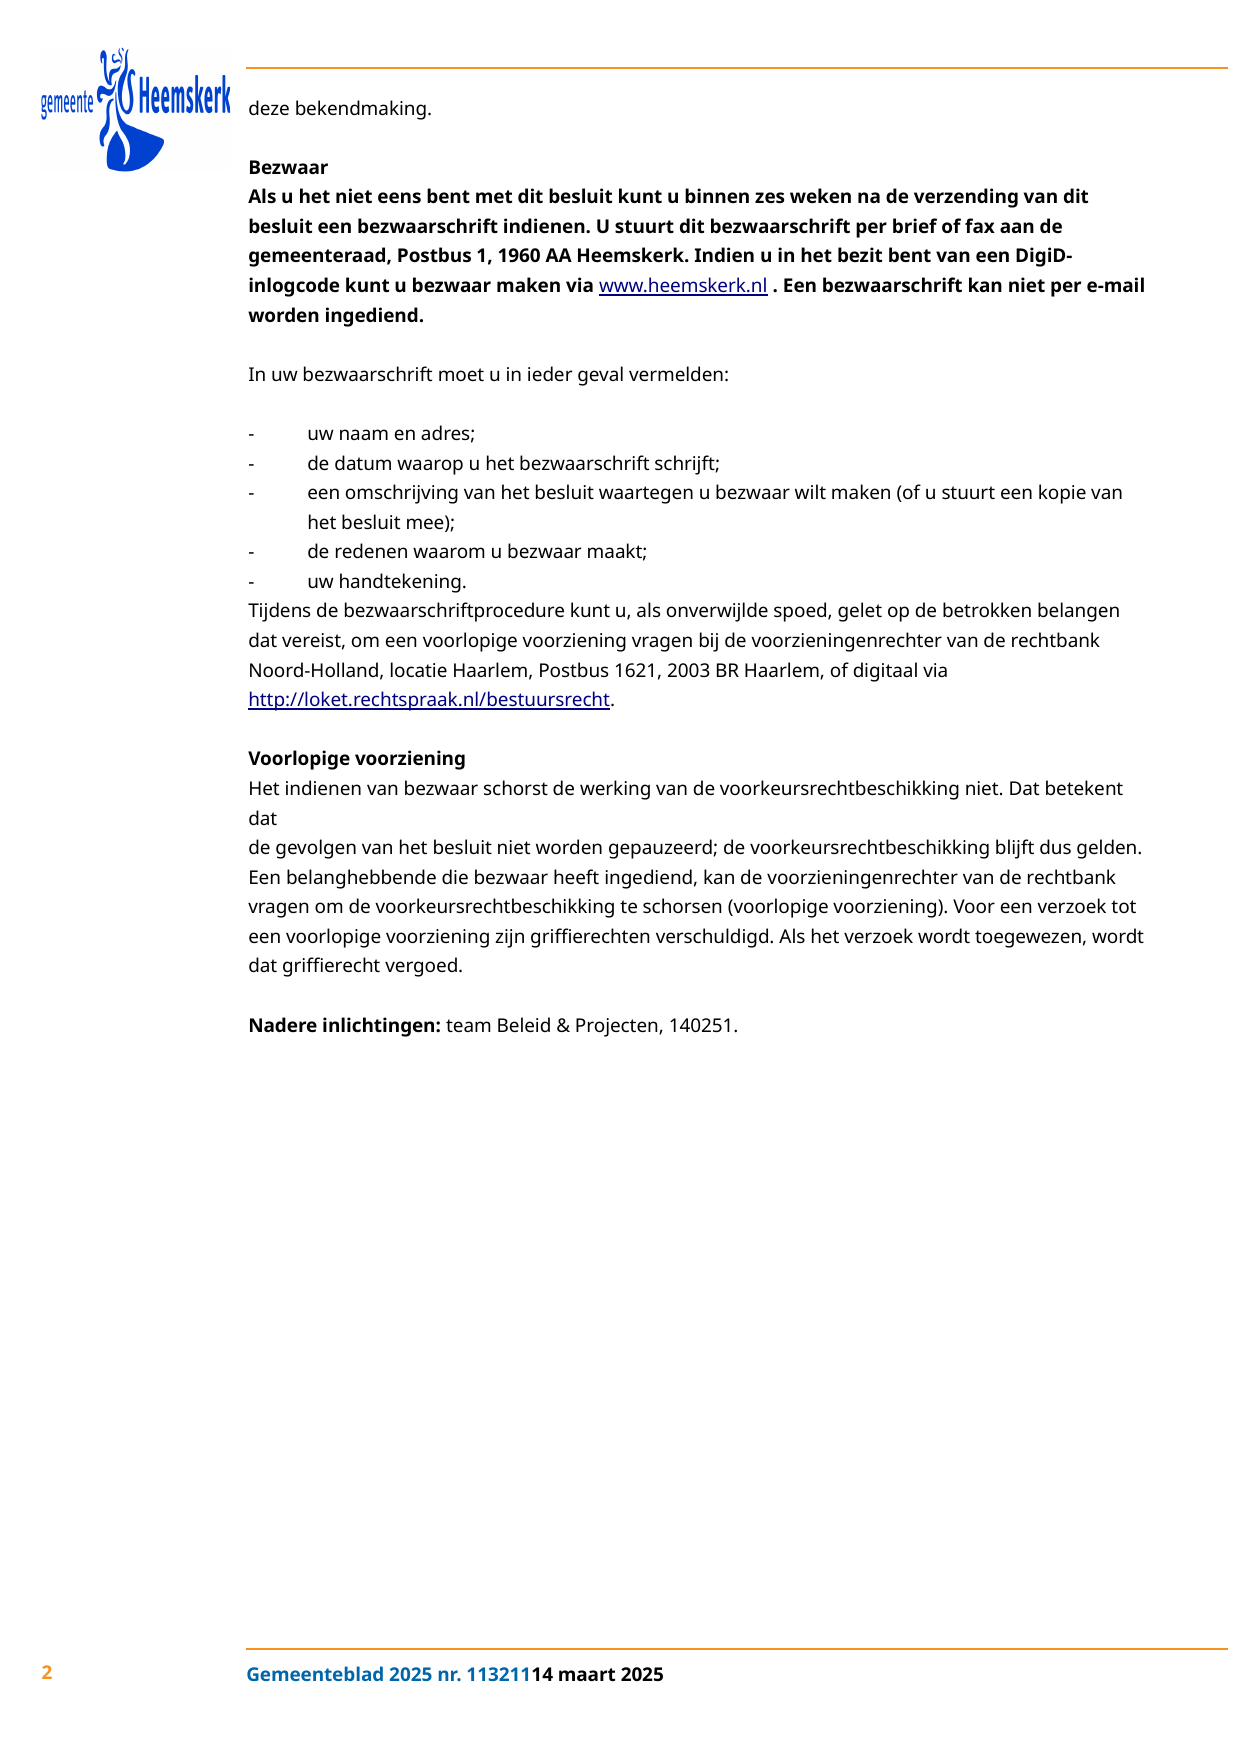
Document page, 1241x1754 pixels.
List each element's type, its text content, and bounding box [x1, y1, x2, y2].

text Bezwaar [248, 154, 1152, 180]
text Een belanghebbende die bezwaar heeft ingediend, kan de voorzieningenrechter van de rechtbank vragen om de voorkeursrechtbeschikking te schorsen (voorlopige voorziening). Voor een verzoek tot een voorlopige voorziening zijn griffierechten verschuldigd. Als het verzoek wordt toegewezen, wordt dat griffierecht vergoed. [248, 864, 1152, 978]
text Voorlopige voorziening [248, 746, 1152, 771]
text deze bekendmaking. [248, 95, 1152, 121]
picture [41, 47, 231, 172]
text In uw bezwaarschrift moet u in ieder geval vermelden: [248, 361, 1152, 387]
list uw handtekening. [248, 568, 1152, 594]
list uw naam en adres; [248, 420, 1152, 446]
text Tijdens de bezwaarschriftprocedure kunt u, als onverwijlde spoed, gelet op de betrokken belangen dat vereist, om een voorlopige voorziening vragen bij de voorzieningenrechter van de rechtbank Noord-Holland, locatie Haarlem, Postbus 1621, 2003 BR Haarlem, of digitaal via http://loket.rechtspraak.nl/bestuursrecht. [248, 598, 1152, 712]
text Als u het niet eens bent met dit besluit kunt u binnen zes weken na de verzending van dit besluit een bezwaarschrift indienen. U stuurt dit bezwaarschrift per brief of fax aan de gemeenteraad, Postbus 1, 1960 AA Heemskerk. Indien u in het bezit bent van een DigiD-inlogcode kunt u bezwaar maken via www.heemskerk.nl . Een bezwaarschrift kan niet per e-mail worden ingediend. [248, 183, 1152, 328]
text Nadere inlichtingen: team Beleid & Projecten, 140251. [248, 1012, 1152, 1038]
text Het indienen van bezwaar schorst de werking van de voorkeursrechtbeschikking niet. Dat betekent dat [248, 775, 1152, 831]
list een omschrijving van het besluit waartegen u bezwaar wilt maken (of u stuurt een kopie van het besluit mee); [248, 479, 1152, 535]
list de datum waarop u het bezwaarschrift schrijft; [248, 450, 1152, 476]
list de redenen waarom u bezwaar maakt; [248, 538, 1152, 564]
text de gevolgen van het besluit niet worden gepauzeerd; de voorkeursrechtbeschikking blijft dus gelden. [248, 834, 1152, 860]
